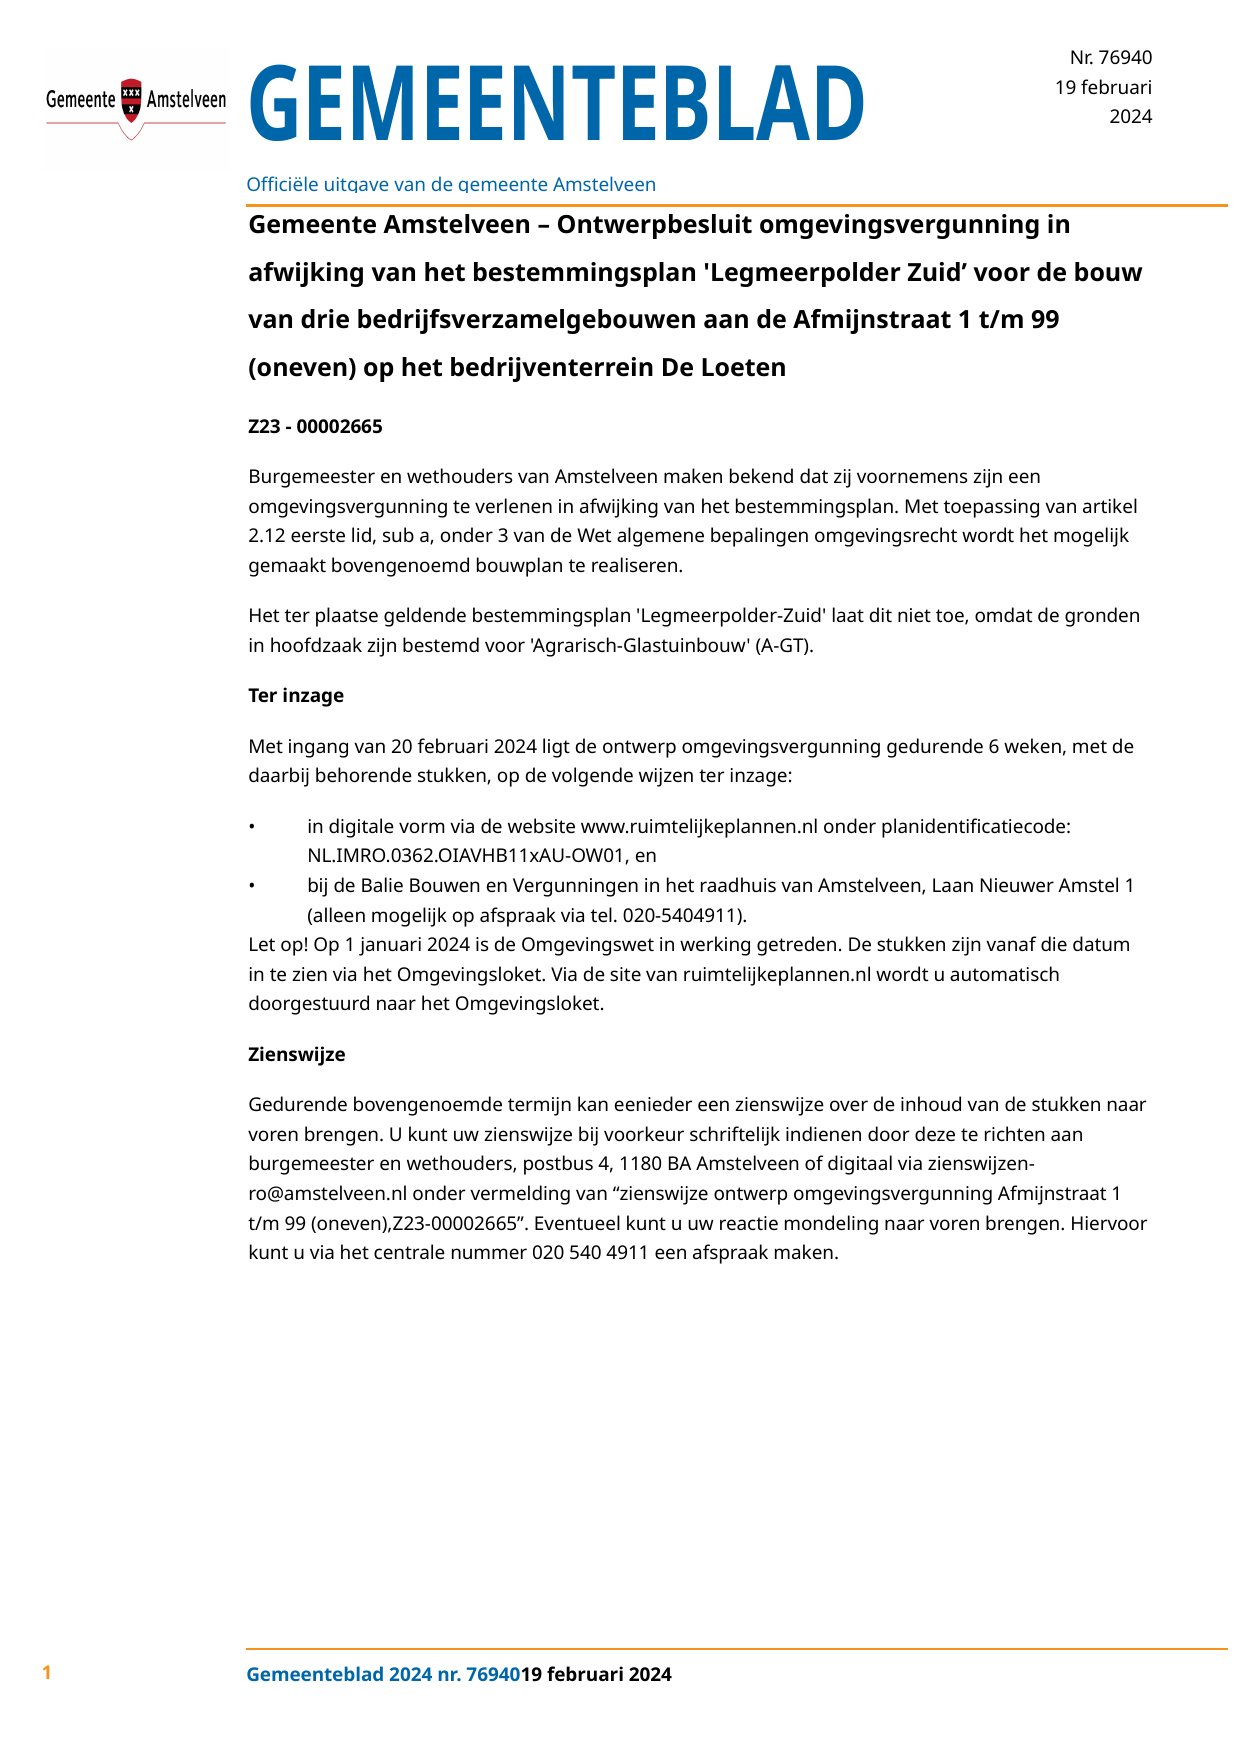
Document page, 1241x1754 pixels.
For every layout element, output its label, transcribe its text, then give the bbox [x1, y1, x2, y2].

picture [41, 47, 231, 172]
text Ter inzage [248, 683, 1152, 708]
text Gemeente Amstelveen – Ontwerpbesluit omgevingsvergunning in afwijking van het bestemmingsplan 'Legmeerpolder Zuid’ voor de bouw van drie bedrijfsverzamelgebouwen aan de Afmijnstraat 1 t/m 99 (oneven) op het bedrijventerrein De Loeten [248, 207, 1152, 384]
list in digitale vorm via de website www.ruimtelijkeplannen.nl onder planidentificatiecode: NL.IMRO.0362.OIAVHB11xAU-OW01, en [248, 813, 1152, 868]
text Zienswijze [248, 1041, 1152, 1067]
list bij de Balie Bouwen en Vergunningen in het raadhuis van Amstelveen, Laan Nieuwer Amstel 1 (alleen mogelijk op afspraak via tel. 020-5404911). [248, 872, 1152, 928]
text Het ter plaatse geldende bestemmingsplan 'Legmeerpolder-Zuid' laat dit niet toe, omdat de gronden in hoofdzaak zijn bestemd voor 'Agrarisch-Glastuinbouw' (A-GT). [248, 603, 1152, 658]
text Met ingang van 20 februari 2024 ligt de ontwerp omgevingsvergunning gedurende 6 weken, met de daarbij behorende stukken, op de volgende wijzen ter inzage: [248, 733, 1152, 788]
text Gedurende bovengenoemde termijn kan eenieder een zienswijze over de inhoud van de stukken naar voren brengen. U kunt uw zienswijze bij voorkeur schriftelijk indienen door deze te richten aan burgemeester en wethouders, postbus 4, 1180 BA Amstelveen of digitaal via zienswijzen-ro@amstelveen.nl onder vermelding van “zienswijze ontwerp omgevingsvergunning Afmijnstraat 1 t/m 99 (oneven),Z23-00002665”. Eventueel kunt u uw reactie mondeling naar voren brengen. Hiervoor kunt u via het centrale nummer 020 540 4911 een afspraak maken. [248, 1091, 1152, 1265]
text Z23 - 00002665 [248, 413, 1152, 439]
text Burgemeester en wethouders van Amstelveen maken bekend dat zij voornemens zijn een omgevingsvergunning te verlenen in afwijking van het bestemmingsplan. Met toepassing van artikel 2.12 eerste lid, sub a, onder 3 van de Wet algemene bepalingen omgevingsrecht wordt het mogelijk gemaakt bovengenoemd bouwplan te realiseren. [248, 463, 1152, 578]
text Let op! Op 1 januari 2024 is de Omgevingswet in werking getreden. De stukken zijn vanaf die datum in te zien via het Omgevingsloket. Via de site van ruimtelijkeplannen.nl wordt u automatisch doorgestuurd naar het Omgevingsloket. [248, 931, 1152, 1016]
